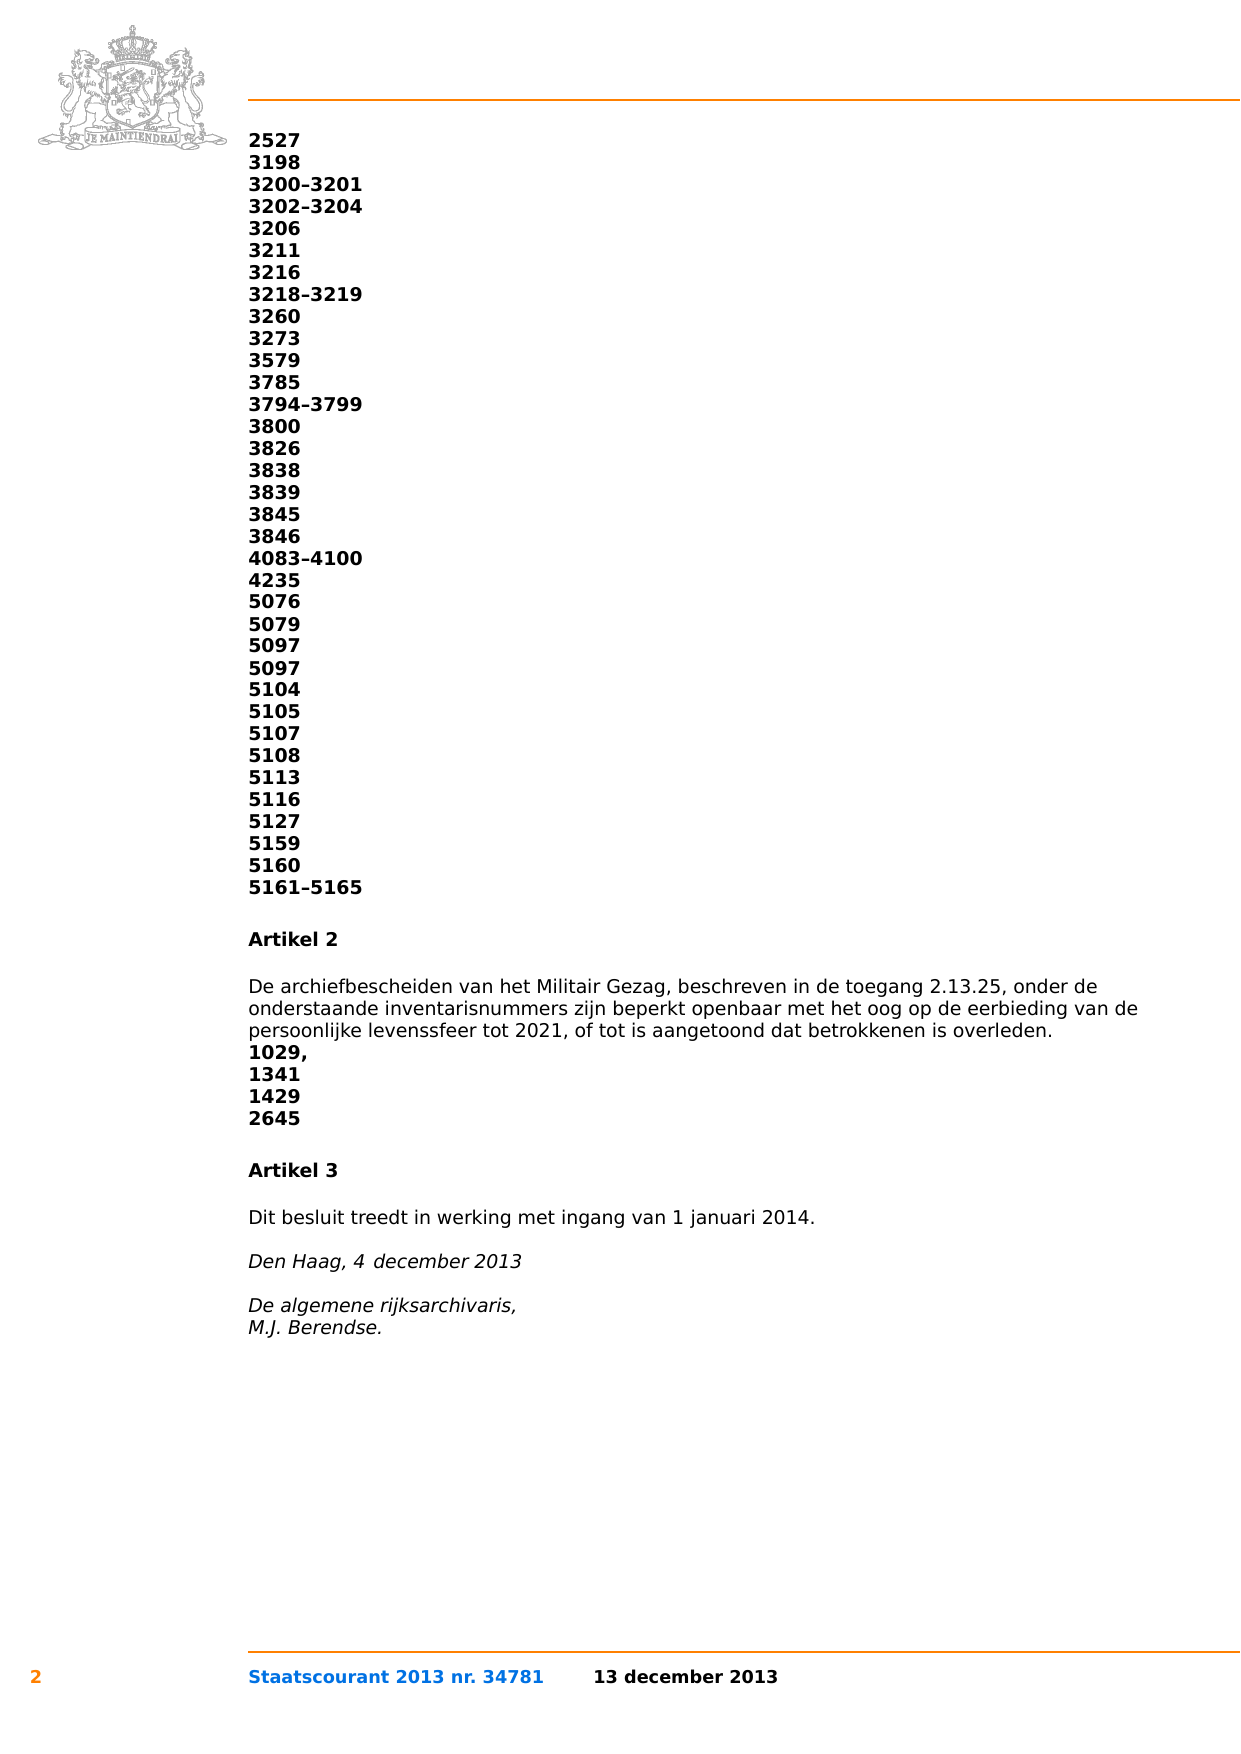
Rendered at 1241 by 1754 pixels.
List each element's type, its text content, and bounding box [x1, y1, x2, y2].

text 5104 [248, 679, 1163, 701]
text 3845 [248, 503, 1163, 526]
text Dit besluit treedt in werking met ingang van 1 januari 2014. [248, 1207, 1163, 1229]
text 5127 [248, 811, 1163, 833]
subtitle Artikel 3 [248, 1160, 1163, 1182]
text 5097 [248, 635, 1163, 657]
text 5079 [248, 613, 1163, 635]
text 5108 [248, 745, 1163, 767]
picture [38, 25, 227, 150]
text 5159 [248, 833, 1163, 855]
text 5161–5165 [248, 877, 1163, 899]
text 1341 [248, 1064, 1163, 1086]
text 5097 [248, 657, 1163, 679]
text 3838 [248, 459, 1163, 482]
text De algemene rijksarchivaris, M.J. Berendse. [248, 1295, 1163, 1339]
text Den Haag, 4 december 2013 [248, 1251, 1163, 1273]
text 3211 [248, 240, 1163, 262]
text 3216 [248, 262, 1163, 284]
text 1029, [248, 1042, 1163, 1064]
text 3794–3799 [248, 394, 1163, 416]
text 3579 [248, 350, 1163, 372]
text 4235 [248, 569, 1163, 591]
text 3846 [248, 526, 1163, 547]
text 3260 [248, 306, 1163, 328]
text 3218–3219 [248, 284, 1163, 306]
text 3200–3201 [248, 174, 1163, 196]
text De archiefbescheiden van het Militair Gezag, beschreven in de toegang 2.13.25, onder de onderstaande inventarisnummers zijn beperkt openbaar met het oog op de eerbieding van de persoonlijke levenssfeer tot 2021, of tot is aangetoond dat betrokkenen is overleden. [248, 976, 1163, 1042]
text 5076 [248, 591, 1163, 613]
text 3202–3204 [248, 196, 1163, 218]
text 2527 [248, 130, 1163, 152]
text 5113 [248, 767, 1163, 789]
text 5107 [248, 723, 1163, 745]
text 5105 [248, 701, 1163, 723]
text 5160 [248, 855, 1163, 877]
text 3826 [248, 438, 1163, 459]
text 1429 [248, 1086, 1163, 1108]
text 3206 [248, 218, 1163, 240]
text 4083–4100 [248, 547, 1163, 569]
text 2645 [248, 1108, 1163, 1130]
subtitle Artikel 2 [248, 929, 1163, 951]
text 5116 [248, 789, 1163, 811]
text 3198 [248, 152, 1163, 174]
text 3273 [248, 328, 1163, 350]
text 3800 [248, 416, 1163, 438]
text 3839 [248, 482, 1163, 503]
text 3785 [248, 372, 1163, 394]
